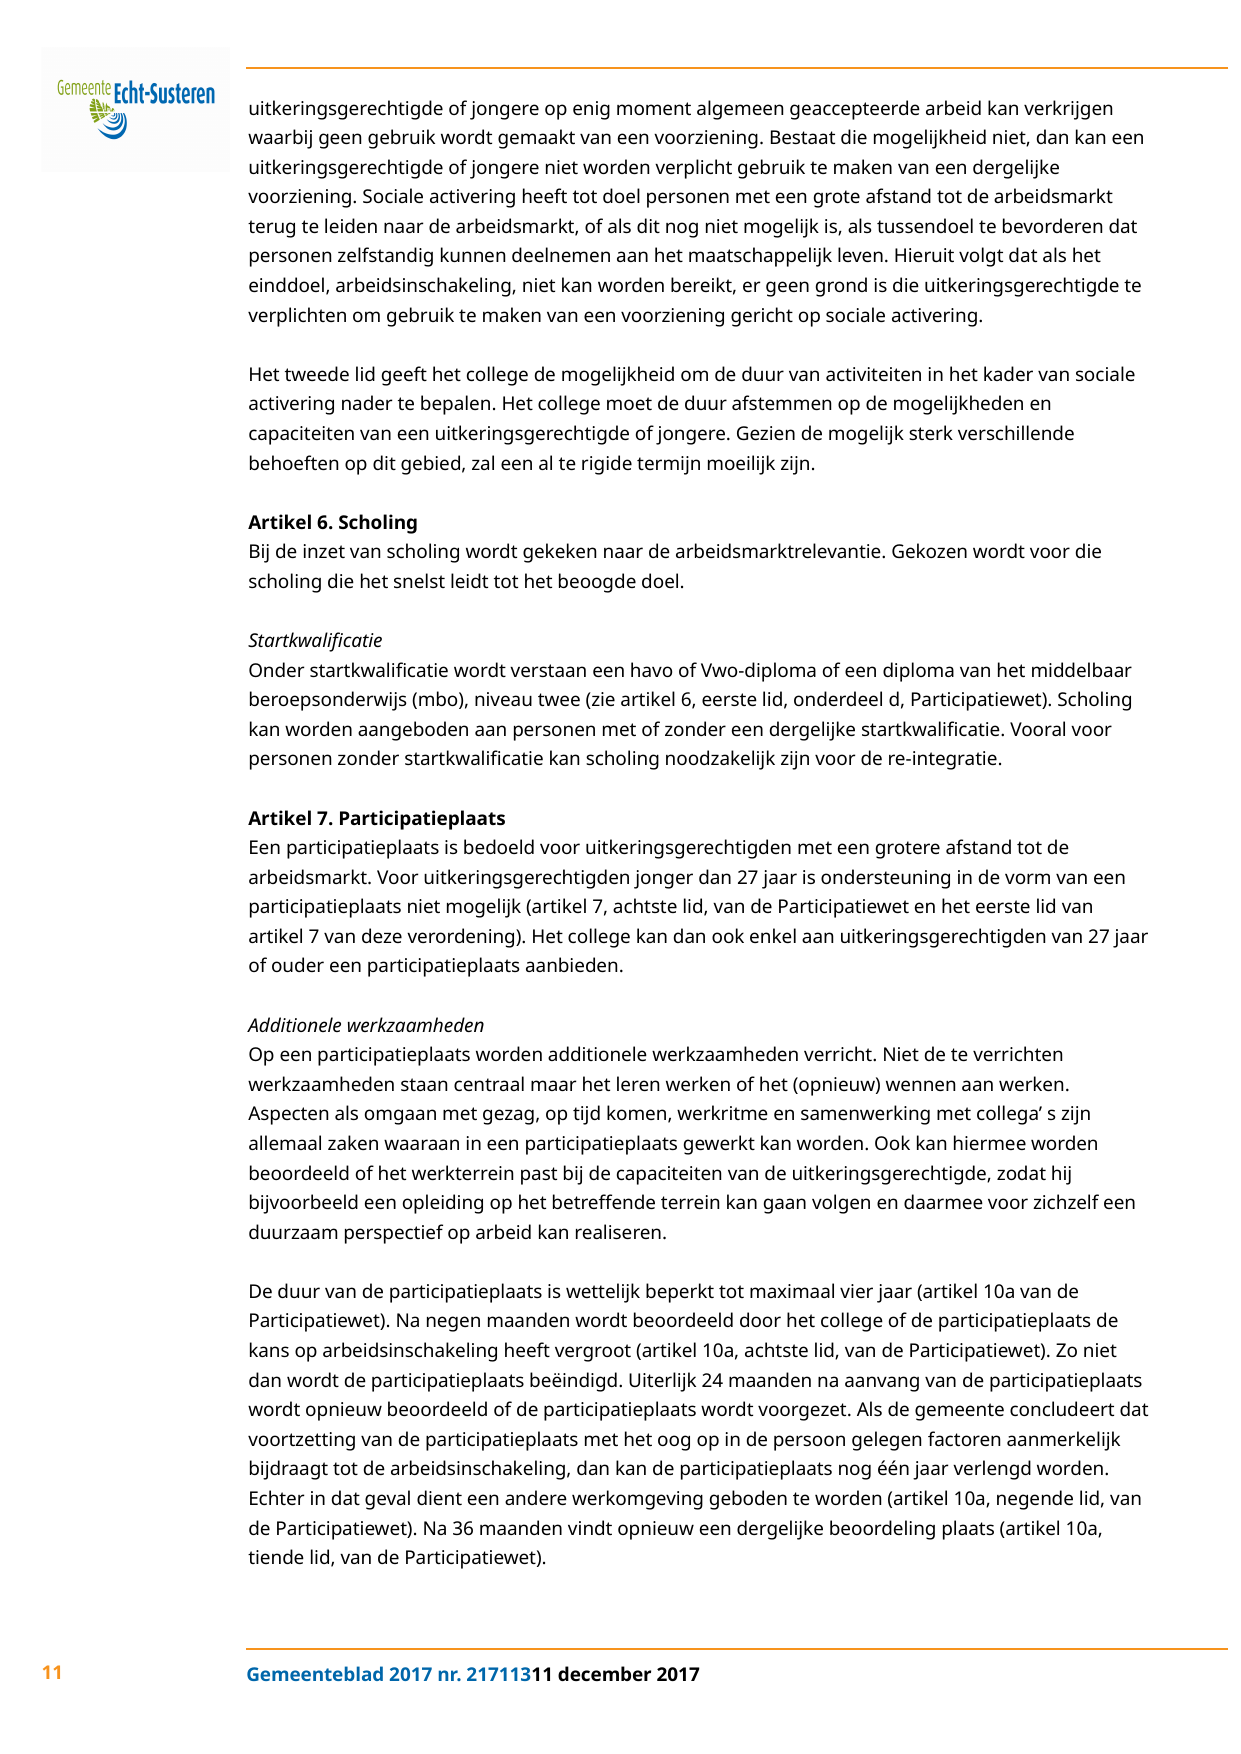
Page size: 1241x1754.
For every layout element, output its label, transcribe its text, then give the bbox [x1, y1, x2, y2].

picture [41, 47, 231, 172]
text Op een participatieplaats worden additionele werkzaamheden verricht. Niet de te verrichten werkzaamheden staan centraal maar het leren werken of het (opnieuw) wennen aan werken. Aspecten als omgaan met gezag, op tijd komen, werkritme en samenwerking met collega’ s zijn allemaal zaken waaraan in een participatieplaats gewerkt kan worden. Ook kan hiermee worden beoordeeld of het werkterrein past bij de capaciteiten van de uitkeringsgerechtigde, zodat hij bijvoorbeeld een opleiding op het betreffende terrein kan gaan volgen en daarmee voor zichzelf een duurzaam perspectief op arbeid kan realiseren. [248, 1041, 1152, 1245]
text uitkeringsgerechtigde of jongere op enig moment algemeen geaccepteerde arbeid kan verkrijgen waarbij geen gebruik wordt gemaakt van een voorziening. Bestaat die mogelijkheid niet, dan kan een uitkeringsgerechtigde of jongere niet worden verplicht gebruik te maken van een dergelijke voorziening. Sociale activering heeft tot doel personen met een grote afstand tot de arbeidsmarkt terug te leiden naar de arbeidsmarkt, of als dit nog niet mogelijk is, als tussendoel te bevorderen dat personen zelfstandig kunnen deelnemen aan het maatschappelijk leven. Hieruit volgt dat als het einddoel, arbeidsinschakeling, niet kan worden bereikt, er geen grond is die uitkeringsgerechtigde te verplichten om gebruik te maken van een voorziening gericht op sociale activering. [248, 95, 1152, 328]
text Artikel 6. Scholing [248, 509, 1152, 535]
text Een participatieplaats is bedoeld voor uitkeringsgerechtigden met een grotere afstand tot de arbeidsmarkt. Voor uitkeringsgerechtigden jonger dan 27 jaar is ondersteuning in de vorm van een participatieplaats niet mogelijk (artikel 7, achtste lid, van de Participatiewet en het eerste lid van artikel 7 van deze verordening). Het college kan dan ook enkel aan uitkeringsgerechtigden van 27 jaar of ouder een participatieplaats aanbieden. [248, 834, 1152, 978]
text De duur van de participatieplaats is wettelijk beperkt tot maximaal vier jaar (artikel 10a van de Participatiewet). Na negen maanden wordt beoordeeld door het college of de participatieplaats de kans op arbeidsinschakeling heeft vergroot (artikel 10a, achtste lid, van de Participatiewet). Zo niet dan wordt de participatieplaats beëindigd. Uiterlijk 24 maanden na aanvang van de participatieplaats wordt opnieuw beoordeeld of de participatieplaats wordt voorgezet. Als de gemeente concludeert dat voortzetting van de participatieplaats met het oog op in de persoon gelegen factoren aanmerkelijk bijdraagt tot de arbeidsinschakeling, dan kan de participatieplaats nog één jaar verlengd worden. Echter in dat geval dient een andere werkomgeving geboden te worden (artikel 10a, negende lid, van de Participatiewet). Na 36 maanden vindt opnieuw een dergelijke beoordeling plaats (artikel 10a, tiende lid, van de Participatiewet). [248, 1278, 1152, 1570]
text Additionele werkzaamheden [248, 1012, 1152, 1038]
text Startkwalificatie [248, 627, 1152, 653]
text Artikel 7. Participatieplaats [248, 805, 1152, 831]
text Het tweede lid geeft het college de mogelijkheid om de duur van activiteiten in het kader van sociale activering nader te bepalen. Het college moet de duur afstemmen op de mogelijkheden en capaciteiten van een uitkeringsgerechtigde of jongere. Gezien de mogelijk sterk verschillende behoeften op dit gebied, zal een al te rigide termijn moeilijk zijn. [248, 361, 1152, 476]
text Bij de inzet van scholing wordt gekeken naar de arbeidsmarktrelevantie. Gekozen wordt voor die scholing die het snelst leidt tot het beoogde doel. [248, 538, 1152, 594]
text Onder startkwalificatie wordt verstaan een havo of Vwo-diploma of een diploma van het middelbaar beroepsonderwijs (mbo), niveau twee (zie artikel 6, eerste lid, onderdeel d, Participatiewet). Scholing kan worden aangeboden aan personen met of zonder een dergelijke startkwalificatie. Vooral voor personen zonder startkwalificatie kan scholing noodzakelijk zijn voor de re-integratie. [248, 657, 1152, 771]
